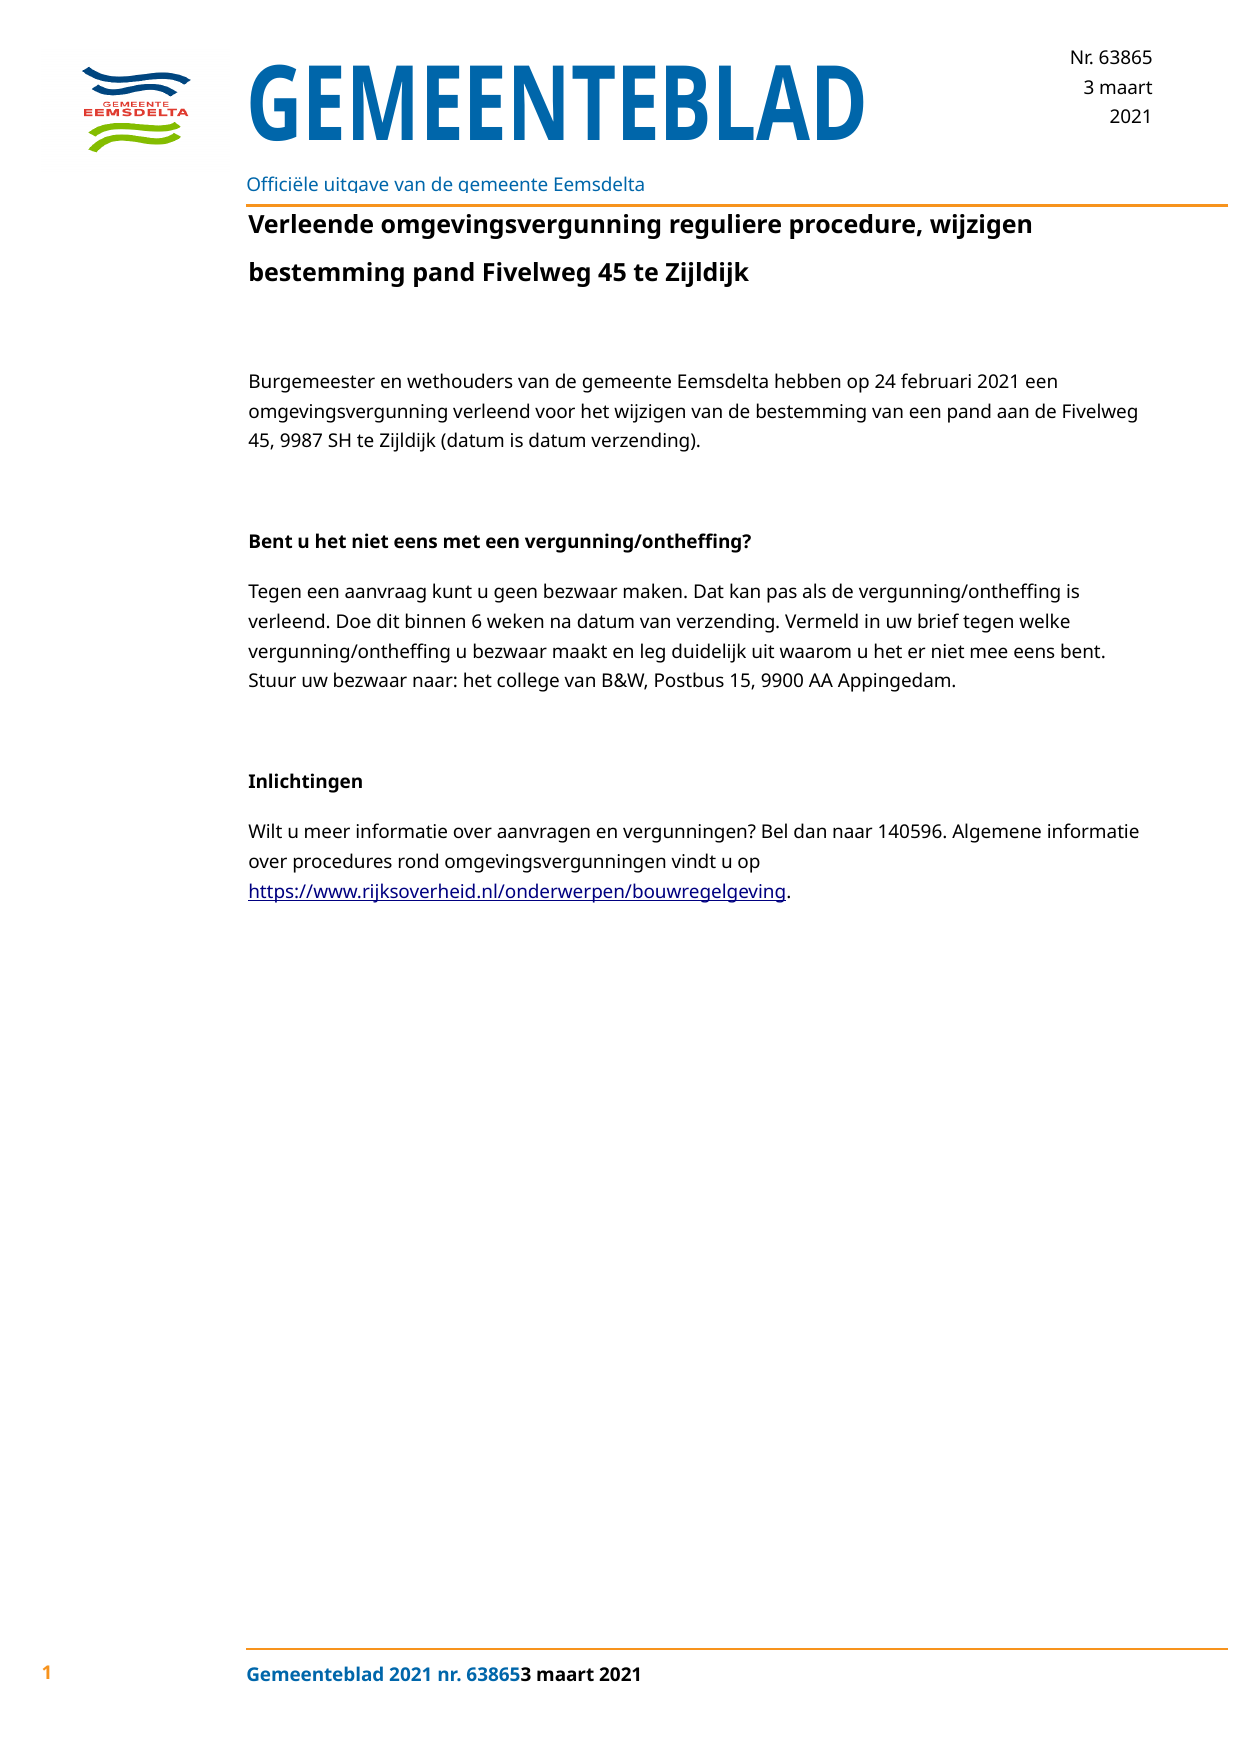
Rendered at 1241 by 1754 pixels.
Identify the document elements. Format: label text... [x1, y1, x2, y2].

text Burgemeester en wethouders van de gemeente Eemsdelta hebben op 24 februari 2021 een omgevingsvergunning verleend voor het wijzigen van de bestemming van een pand aan de Fivelweg 45, 9987 SH te Zijldijk (datum is datum verzending). [248, 368, 1152, 453]
text Bent u het niet eens met een vergunning/ontheffing? [248, 528, 1152, 554]
text Wilt u meer informatie over aanvragen en vergunningen? Bel dan naar 140596. Algemene informatie over procedures rond omgevingsvergunningen vindt u op https://www.rijksoverheid.nl/onderwerpen/bouwregelgeving. [248, 819, 1152, 904]
picture [41, 47, 231, 172]
text Tegen een aanvraag kunt u geen bezwaar maken. Dat kan pas als de vergunning/ontheffing is verleend. Doe dit binnen 6 weken na datum van verzending. Vermeld in uw brief tegen welke vergunning/ontheffing u bezwaar maakt en leg duidelijk uit waarom u het er niet mee eens bent. Stuur uw bezwaar naar: het college van B&W, Postbus 15, 9900 AA Appingedam. [248, 579, 1152, 693]
text Inlichtingen [248, 768, 1152, 794]
text Verleende omgevingsvergunning reguliere procedure, wijzigen bestemming pand Fivelweg 45 te Zijldijk [248, 207, 1152, 288]
